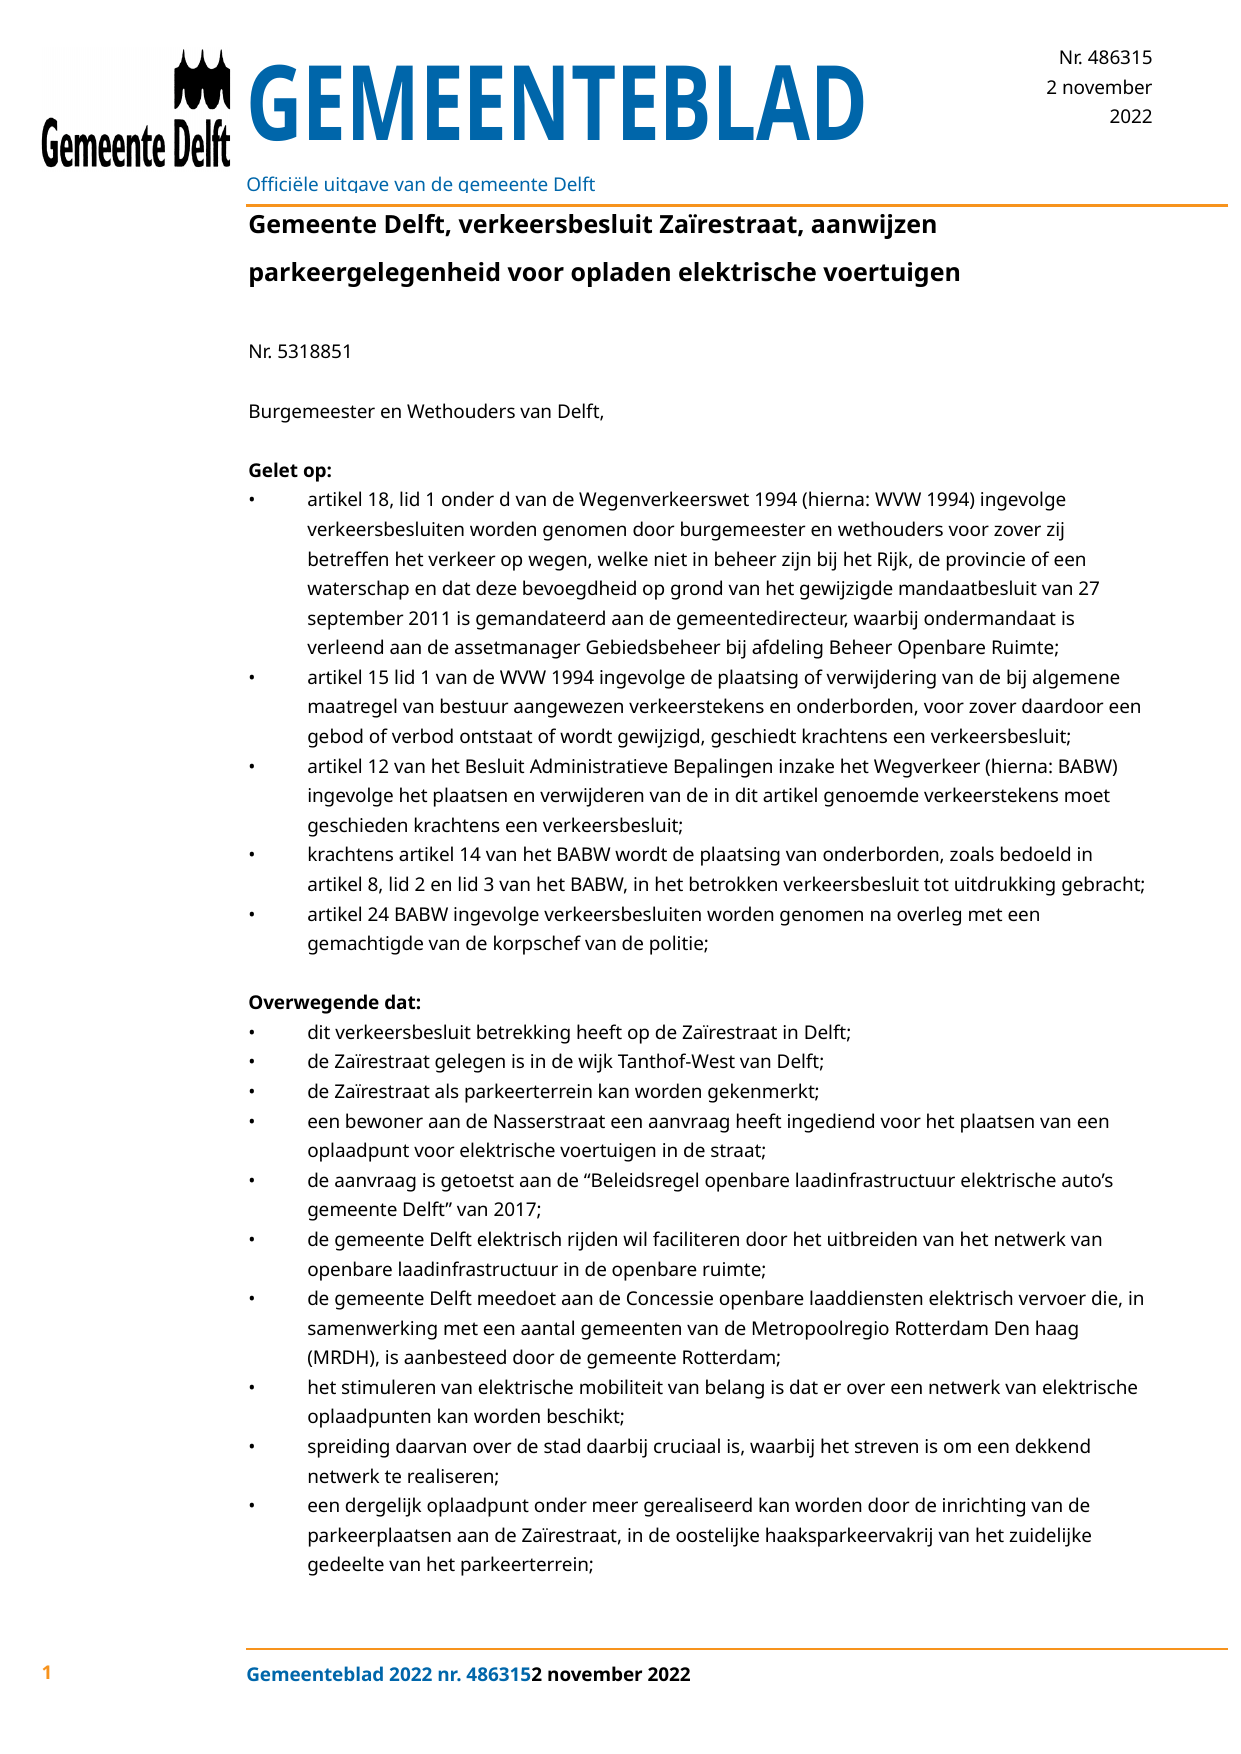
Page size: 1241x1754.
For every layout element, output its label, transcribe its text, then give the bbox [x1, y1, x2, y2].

picture [41, 47, 231, 172]
text Overwegende dat: [248, 989, 1152, 1015]
list artikel 15 lid 1 van de WVW 1994 ingevolge de plaatsing of verwijdering van de bij algemene maatregel van bestuur aangewezen verkeerstekens en onderborden, voor zover daardoor een gebod of verbod ontstaat of wordt gewijzigd, geschiedt krachtens een verkeersbesluit; [248, 664, 1152, 749]
list de gemeente Delft elektrisch rijden wil faciliteren door het uitbreiden van het netwerk van openbare laadinfrastructuur in de openbare ruimte; [248, 1226, 1152, 1281]
list de aanvraag is getoetst aan de “Beleidsregel openbare laadinfrastructuur elektrische auto’s gemeente Delft” van 2017; [248, 1167, 1152, 1222]
text Gelet op: [248, 457, 1152, 483]
list dit verkeersbesluit betrekking heeft op de Zaïrestraat in Delft; [248, 1019, 1152, 1045]
list de Zaïrestraat gelegen is in de wijk Tanthof-West van Delft; [248, 1049, 1152, 1074]
list een dergelijk oplaadpunt onder meer gerealiseerd kan worden door de inrichting van de parkeerplaatsen aan de Zaïrestraat, in de oostelijke haaksparkeervakrij van het zuidelijke gedeelte van het parkeerterrein; [248, 1492, 1152, 1577]
list de gemeente Delft meedoet aan de Concessie openbare laaddiensten elektrisch vervoer die, in samenwerking met een aantal gemeenten van de Metropoolregio Rotterdam Den haag (MRDH), is aanbesteed door de gemeente Rotterdam; [248, 1285, 1152, 1370]
list artikel 24 BABW ingevolge verkeersbesluiten worden genomen na overleg met een gemachtigde van de korpschef van de politie; [248, 901, 1152, 956]
list het stimuleren van elektrische mobiliteit van belang is dat er over een netwerk van elektrische oplaadpunten kan worden beschikt; [248, 1374, 1152, 1429]
text Gemeente Delft, verkeersbesluit Zaïrestraat, aanwijzen parkeergelegenheid voor opladen elektrische voertuigen [248, 207, 1152, 288]
list artikel 18, lid 1 onder d van de Wegenverkeerswet 1994 (hierna: WVW 1994) ingevolge verkeersbesluiten worden genomen door burgemeester en wethouders voor zover zij betreffen het verkeer op wegen, welke niet in beheer zijn bij het Rijk, de provincie of een waterschap en dat deze bevoegdheid op grond van het gewijzigde mandaatbesluit van 27 september 2011 is gemandateerd aan de gemeentedirecteur, waarbij ondermandaat is verleend aan de assetmanager Gebiedsbeheer bij afdeling Beheer Openbare Ruimte; [248, 487, 1152, 660]
list krachtens artikel 14 van het BABW wordt de plaatsing van onderborden, zoals bedoeld in artikel 8, lid 2 en lid 3 van het BABW, in het betrokken verkeersbesluit tot uitdrukking gebracht; [248, 842, 1152, 897]
list spreiding daarvan over de stad daarbij cruciaal is, waarbij het streven is om een dekkend netwerk te realiseren; [248, 1433, 1152, 1488]
text Nr. 5318851 [248, 339, 1152, 364]
list de Zaïrestraat als parkeerterrein kan worden gekenmerkt; [248, 1078, 1152, 1104]
list een bewoner aan de Nasserstraat een aanvraag heeft ingediend voor het plaatsen van een oplaadpunt voor elektrische voertuigen in de straat; [248, 1108, 1152, 1163]
text Burgemeester en Wethouders van Delft, [248, 398, 1152, 423]
list artikel 12 van het Besluit Administratieve Bepalingen inzake het Wegverkeer (hierna: BABW) ingevolge het plaatsen en verwijderen van de in dit artikel genoemde verkeerstekens moet geschieden krachtens een verkeersbesluit; [248, 753, 1152, 838]
